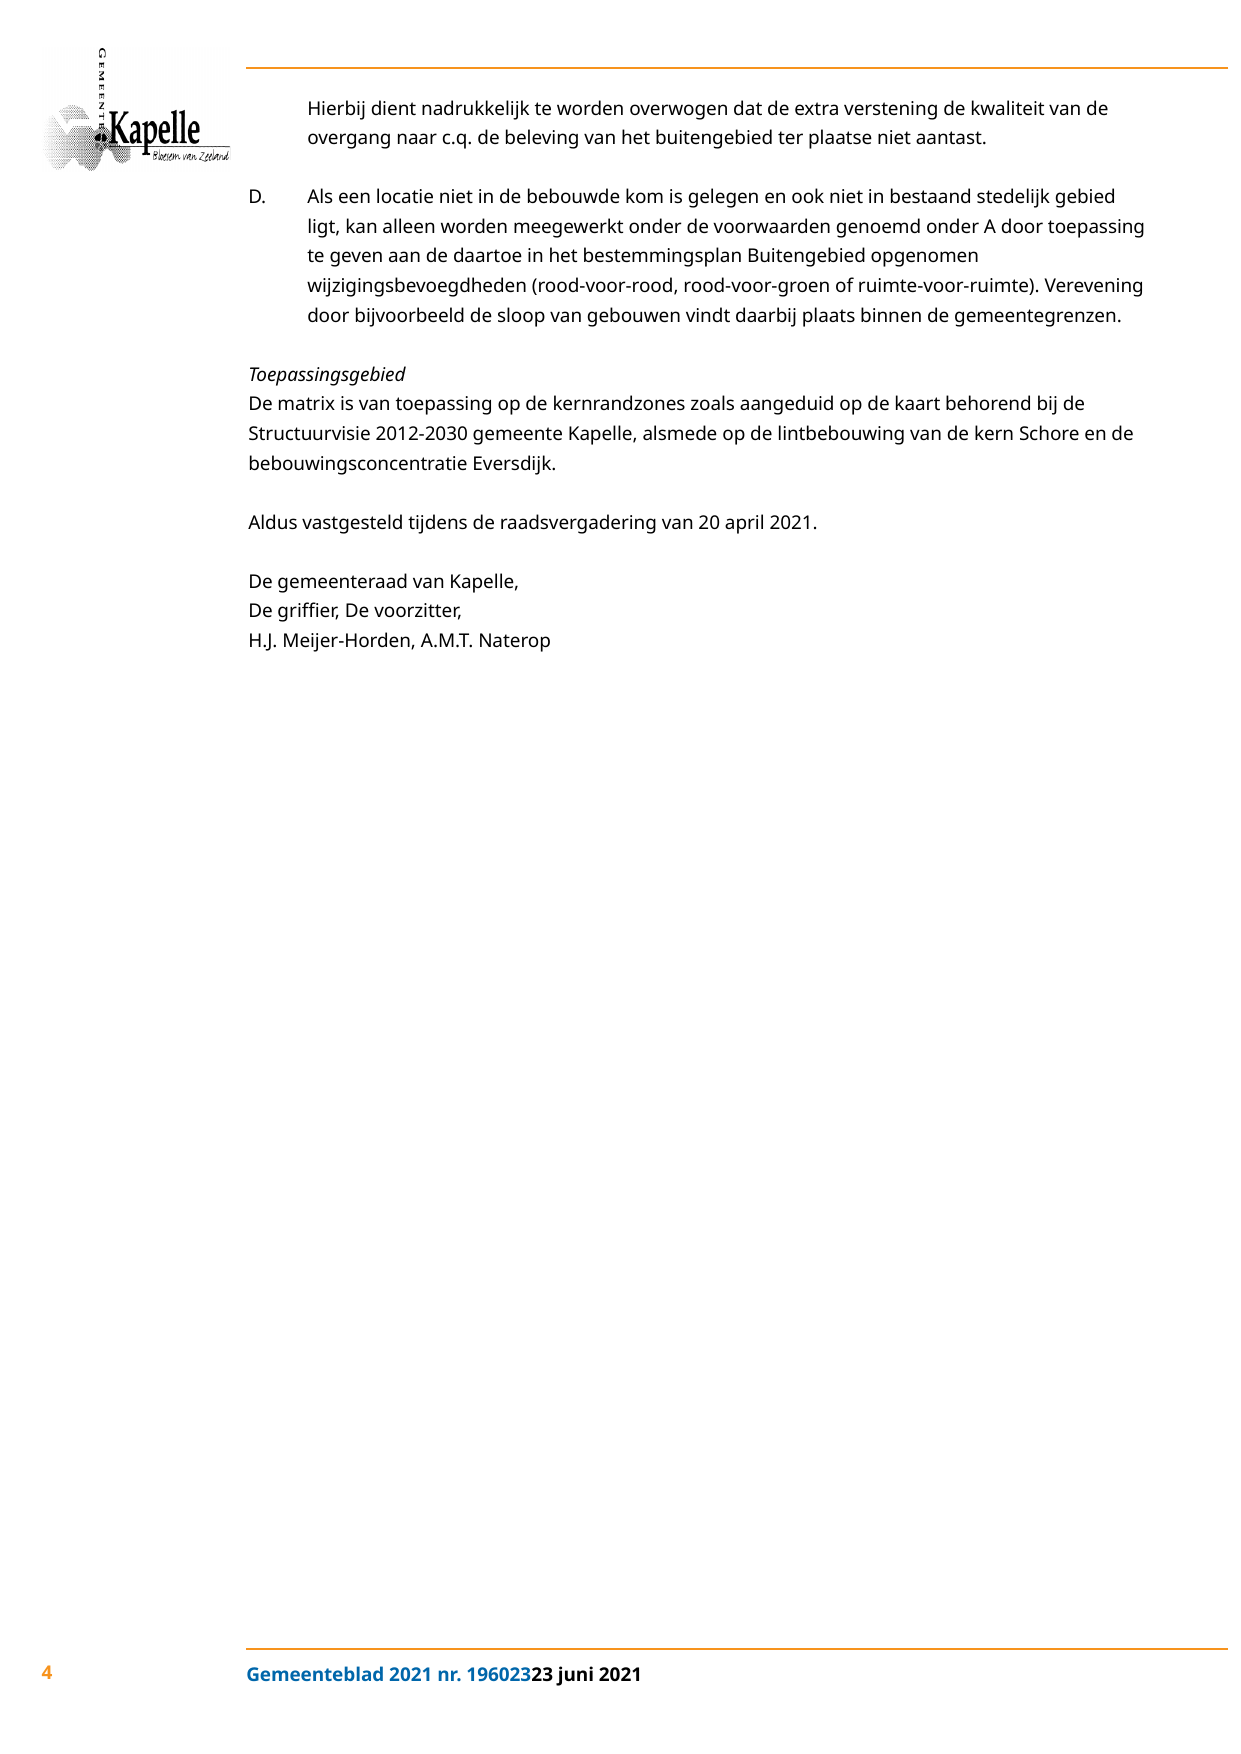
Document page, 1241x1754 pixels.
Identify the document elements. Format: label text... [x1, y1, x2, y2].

list Als een locatie niet in de bebouwde kom is gelegen en ook niet in bestaand stedelijk gebied ligt, kan alleen worden meegewerkt onder de voorwaarden genoemd onder A door toepassing te geven aan de daartoe in het bestemmingsplan Buitengebied opgenomen wijzigingsbevoegdheden (rood-voor-rood, rood-voor-groen of ruimte-voor-ruimte). Verevening door bijvoorbeeld de sloop van gebouwen vindt daarbij plaats binnen de gemeentegrenzen. [248, 183, 1152, 328]
text Toepassingsgebied [248, 361, 1152, 387]
list Hierbij dient nadrukkelijk te worden overwogen dat de extra verstening de kwaliteit van de overgang naar c.q. de beleving van het buitengebied ter plaatse niet aantast. [248, 95, 1152, 150]
text De griffier, De voorzitter, [248, 598, 1152, 623]
picture [41, 47, 231, 172]
text Aldus vastgesteld tijdens de raadsvergadering van 20 april 2021‎. [248, 509, 1152, 535]
text De gemeenteraad van Kapelle, [248, 568, 1152, 594]
text De matrix is van toepassing op de kernrandzones zoals aangeduid op de kaart behorend bij de Structuurvisie 2012-2030 gemeente Kapelle, alsmede op de lintbebouwing van de kern Schore en de bebouwingsconcentratie Eversdijk. [248, 391, 1152, 476]
text H.J. Meijer-Horden, A.M.T. Naterop [248, 627, 1152, 653]
